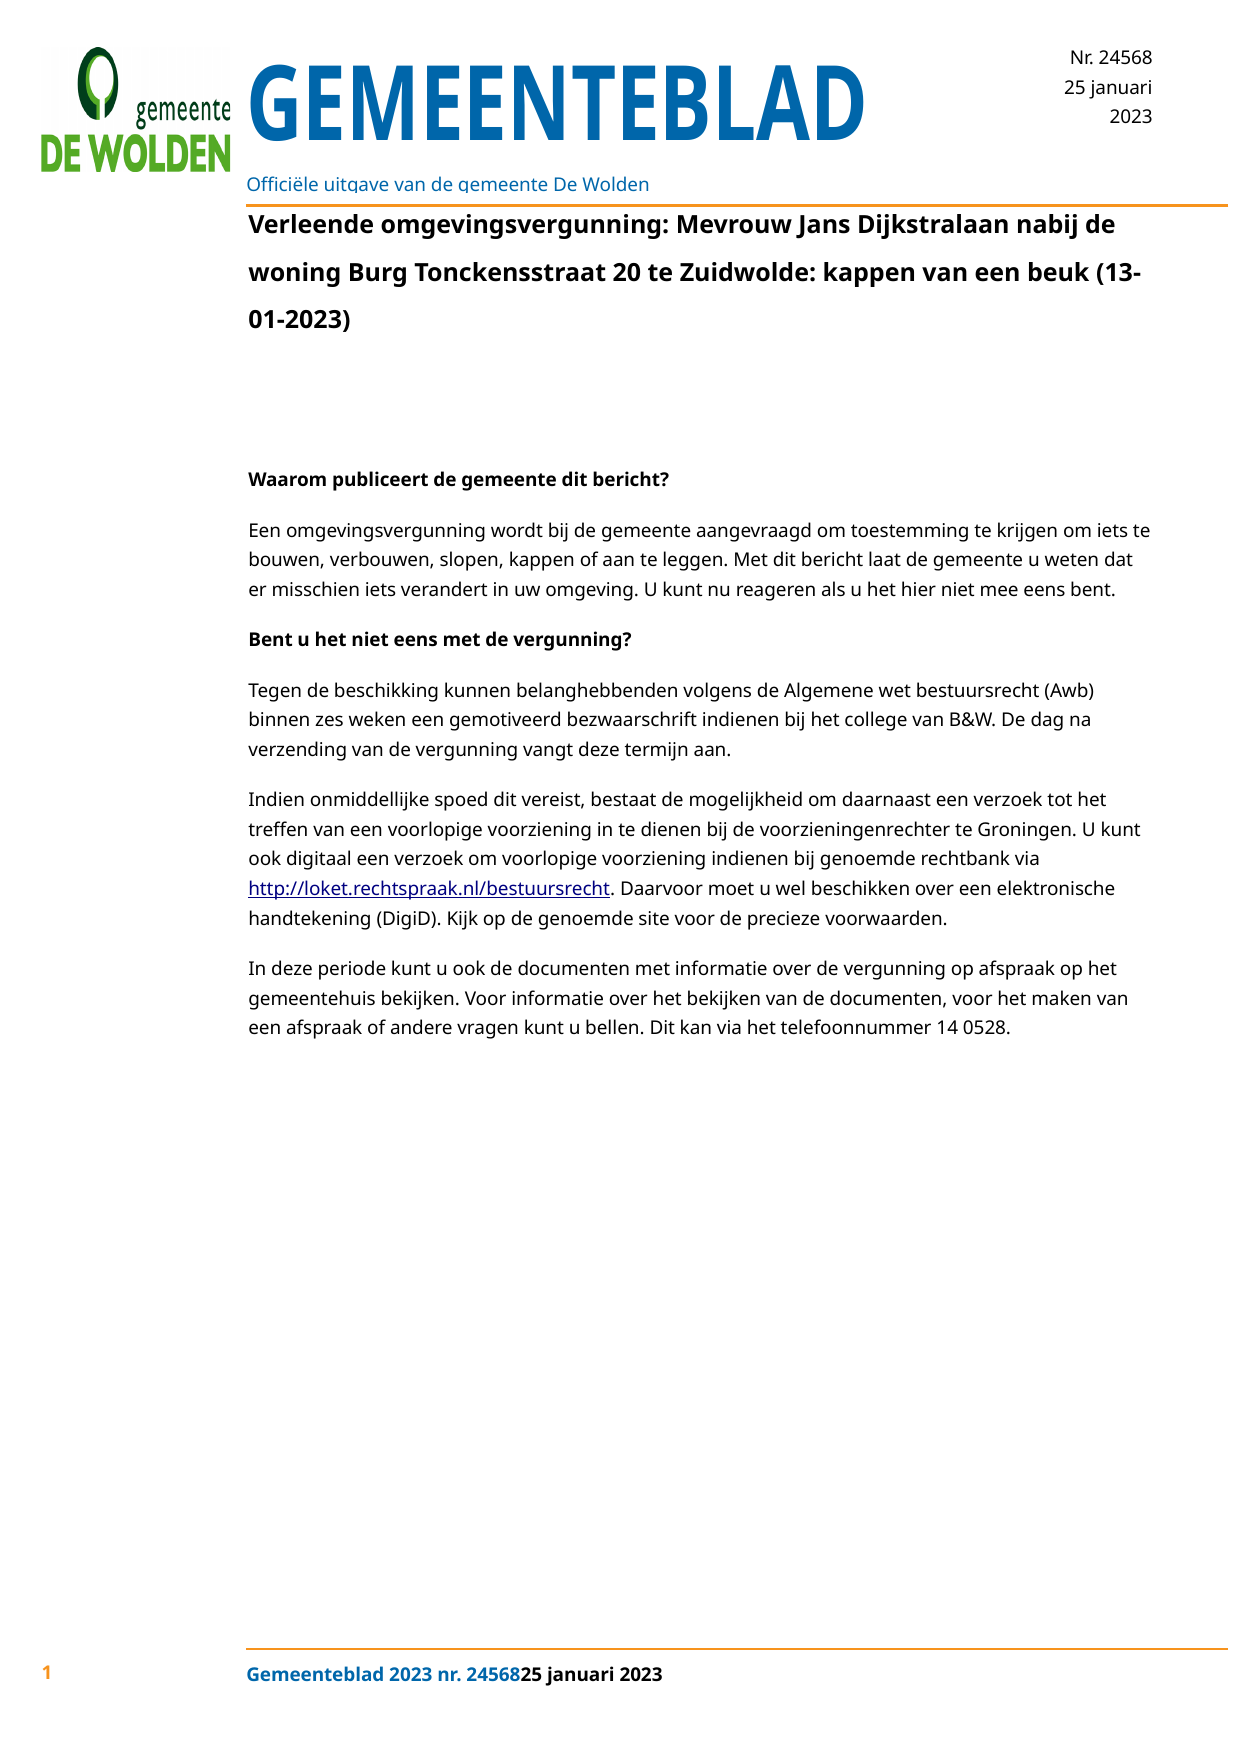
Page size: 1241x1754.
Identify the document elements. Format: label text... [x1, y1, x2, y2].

text Waarom publiceert de gemeente dit bericht? [248, 466, 1152, 492]
text In deze periode kunt u ook de documenten met informatie over de vergunning op afspraak op het gemeentehuis bekijken. Voor informatie over het bekijken van de documenten, voor het maken van een afspraak of andere vragen kunt u bellen. Dit kan via het telefoonnummer 14 0528. [248, 955, 1152, 1040]
text Tegen de beschikking kunnen belanghebbenden volgens de Algemene wet bestuursrecht (Awb) binnen zes weken een gemotiveerd bezwaarschrift indienen bij het college van B&W. De dag na verzending van de vergunning vangt deze termijn aan. [248, 677, 1152, 762]
text Bent u het niet eens met de vergunning? [248, 626, 1152, 652]
text Een omgevingsvergunning wordt bij de gemeente aangevraagd om toestemming te krijgen om iets te bouwen, verbouwen, slopen, kappen of aan te leggen. Met dit bericht laat de gemeente u weten dat er misschien iets verandert in uw omgeving. U kunt nu reageren als u het hier niet mee eens bent. [248, 517, 1152, 602]
text Verleende omgevingsvergunning: Mevrouw Jans Dijkstralaan nabij de woning Burg Tonckensstraat 20 te Zuidwolde: kappen van een beuk (13-01-2023) [248, 207, 1152, 336]
text Indien onmiddellijke spoed dit vereist, bestaat de mogelijkheid om daarnaast een verzoek tot het treffen van een voorlopige voorziening in te dienen bij de voorzieningenrechter te Groningen. U kunt ook digitaal een verzoek om voorlopige voorziening indienen bij genoemde rechtbank via http://loket.rechtspraak.nl/bestuursrecht. Daarvoor moet u wel beschikken over een elektronische handtekening (DigiD). Kijk op de genoemde site voor de precieze voorwaarden. [248, 786, 1152, 930]
picture [41, 47, 231, 172]
